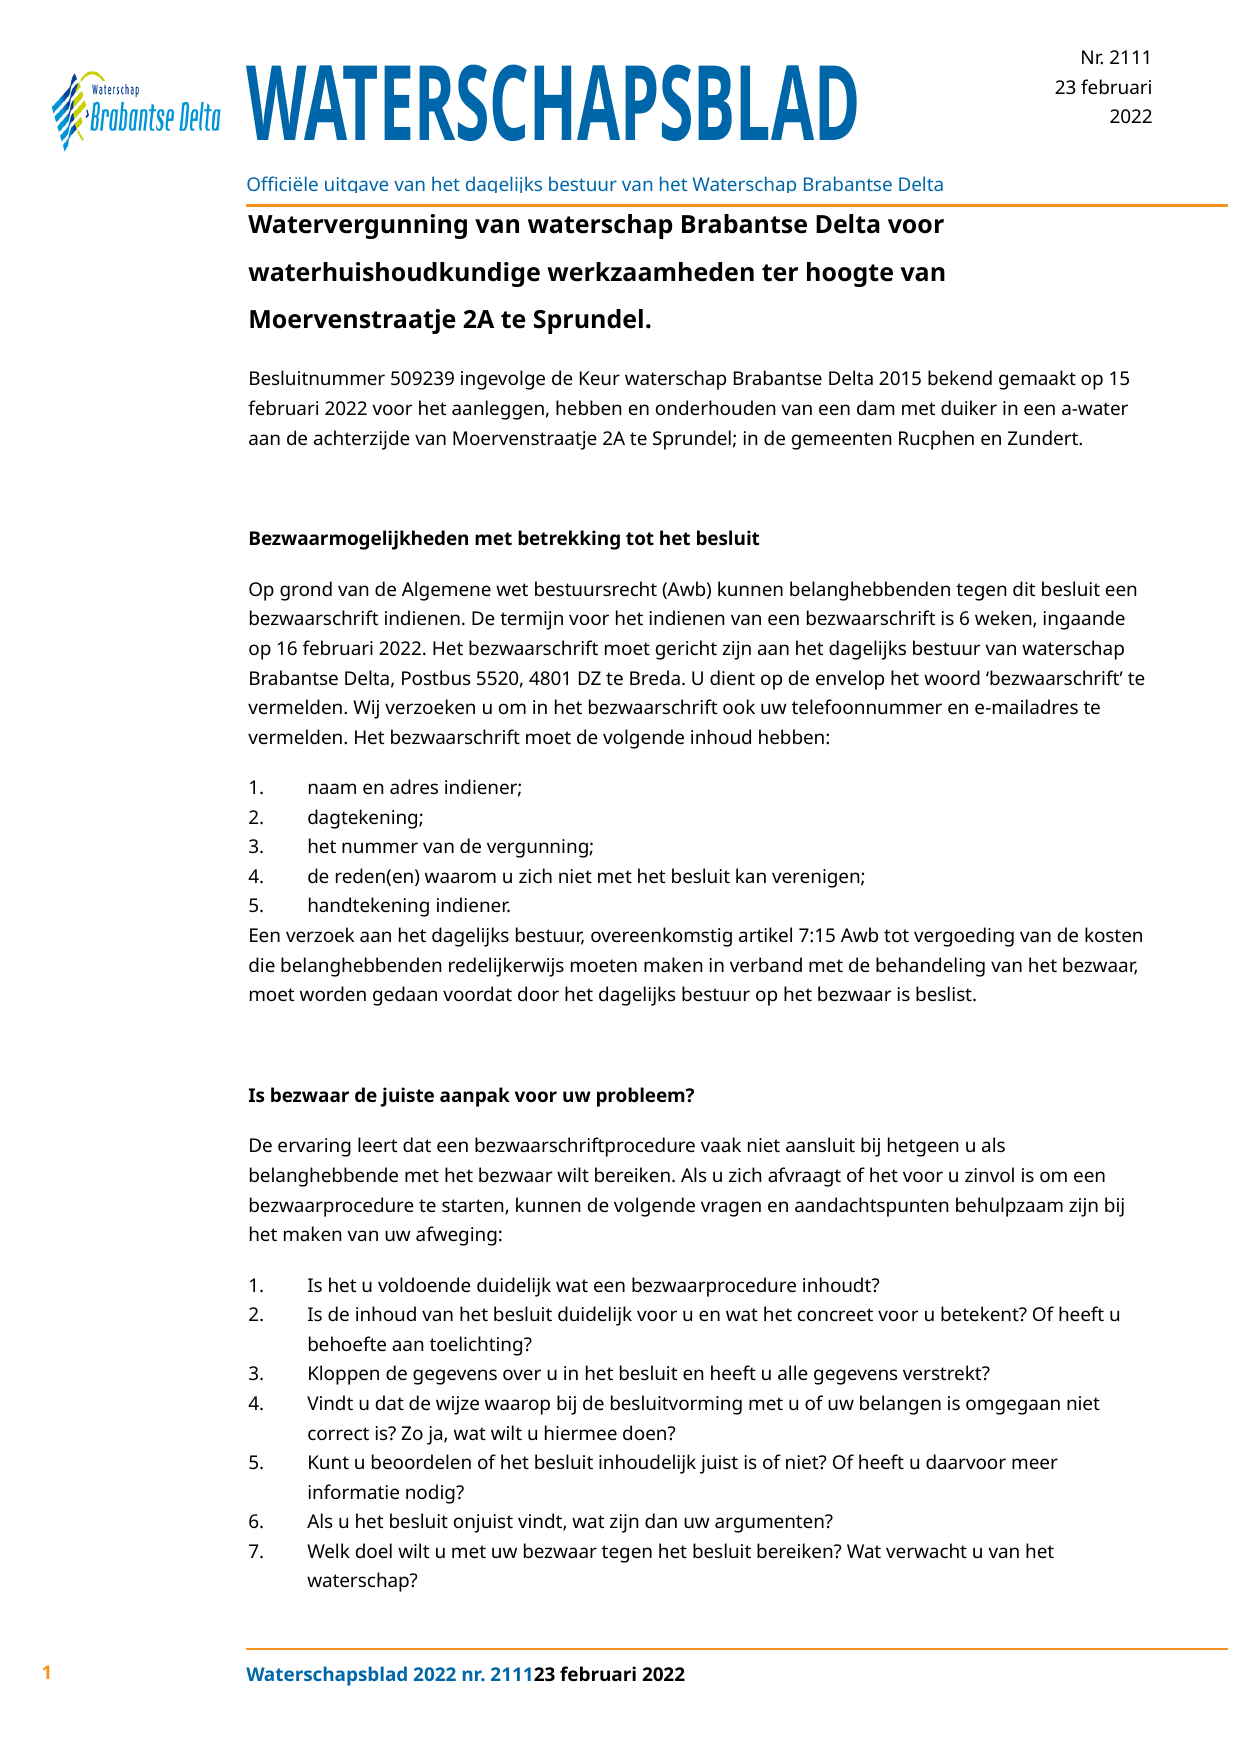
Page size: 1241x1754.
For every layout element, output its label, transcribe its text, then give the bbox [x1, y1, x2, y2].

list Is de inhoud van het besluit duidelijk voor u en wat het concreet voor u betekent? Of heeft u behoefte aan toelichting? [248, 1301, 1152, 1357]
list het nummer van de vergunning; [248, 833, 1152, 859]
list Als u het besluit onjuist vindt, wat zijn dan uw argumenten? [248, 1508, 1152, 1534]
text Is bezwaar de juiste aanpak voor uw probleem? [248, 1082, 1152, 1108]
list Is het u voldoende duidelijk wat een bezwaarprocedure inhoudt? [248, 1272, 1152, 1297]
text De ervaring leert dat een bezwaarschriftprocedure vaak niet aansluit bij hetgeen u als belanghebbende met het bezwaar wilt bereiken. Als u zich afvraagt of het voor u zinvol is om een bezwaarprocedure te starten, kunnen de volgende vragen en aandachtspunten behulpzaam zijn bij het maken van uw afweging: [248, 1133, 1152, 1247]
list handtekening indiener. [248, 893, 1152, 918]
text Besluitnummer 509239 ingevolge de Keur waterschap Brabantse Delta 2015 bekend gemaakt op 15 februari 2022 voor het aanleggen, hebben en onderhouden van een dam met duiker in een a-water aan de achterzijde van Moervenstraatje 2A te Sprundel; in de gemeenten Rucphen en Zundert. [248, 366, 1152, 450]
text Op grond van de Algemene wet bestuursrecht (Awb) kunnen belanghebbenden tegen dit besluit een bezwaarschrift indienen. De termijn voor het indienen van een bezwaarschrift is 6 weken, ingaande op 16 februari 2022. Het bezwaarschrift moet gericht zijn aan het dagelijks bestuur van waterschap Brabantse Delta, Postbus 5520, 4801 DZ te Breda. U dient op de envelop het woord ‘bezwaarschrift’ te vermelden. Wij verzoeken u om in het bezwaarschrift ook uw telefoonnummer en e‑mailadres te vermelden. Het bezwaarschrift moet de volgende inhoud hebben: [248, 576, 1152, 749]
list Kloppen de gegevens over u in het besluit en heeft u alle gegevens verstrekt? [248, 1361, 1152, 1386]
list Kunt u beoordelen of het besluit inhoudelijk juist is of niet? Of heeft u daarvoor meer informatie nodig? [248, 1449, 1152, 1504]
list de reden(en) waarom u zich niet met het besluit kan verenigen; [248, 863, 1152, 889]
list dagtekening; [248, 804, 1152, 829]
text Bezwaarmogelijkheden met betrekking tot het besluit [248, 526, 1152, 551]
list Welk doel wilt u met uw bezwaar tegen het besluit bereiken? Wat verwacht u van het waterschap? [248, 1538, 1152, 1593]
picture [41, 47, 231, 172]
text Watervergunning van waterschap Brabantse Delta voor waterhuishoudkundige werkzaamheden ter hoogte van Moervenstraatje 2A te Sprundel. [248, 207, 1152, 336]
text Een verzoek aan het dagelijks bestuur, overeenkomstig artikel 7:15 Awb tot vergoeding van de kosten die belanghebbenden redelijkerwijs moeten maken in verband met de behandeling van het bezwaar, moet worden gedaan voordat door het dagelijks bestuur op het bezwaar is beslist. [248, 922, 1152, 1007]
list naam en adres indiener; [248, 774, 1152, 800]
list Vindt u dat de wijze waarop bij de besluitvorming met u of uw belangen is omgegaan niet correct is? Zo ja, wat wilt u hiermee doen? [248, 1390, 1152, 1445]
